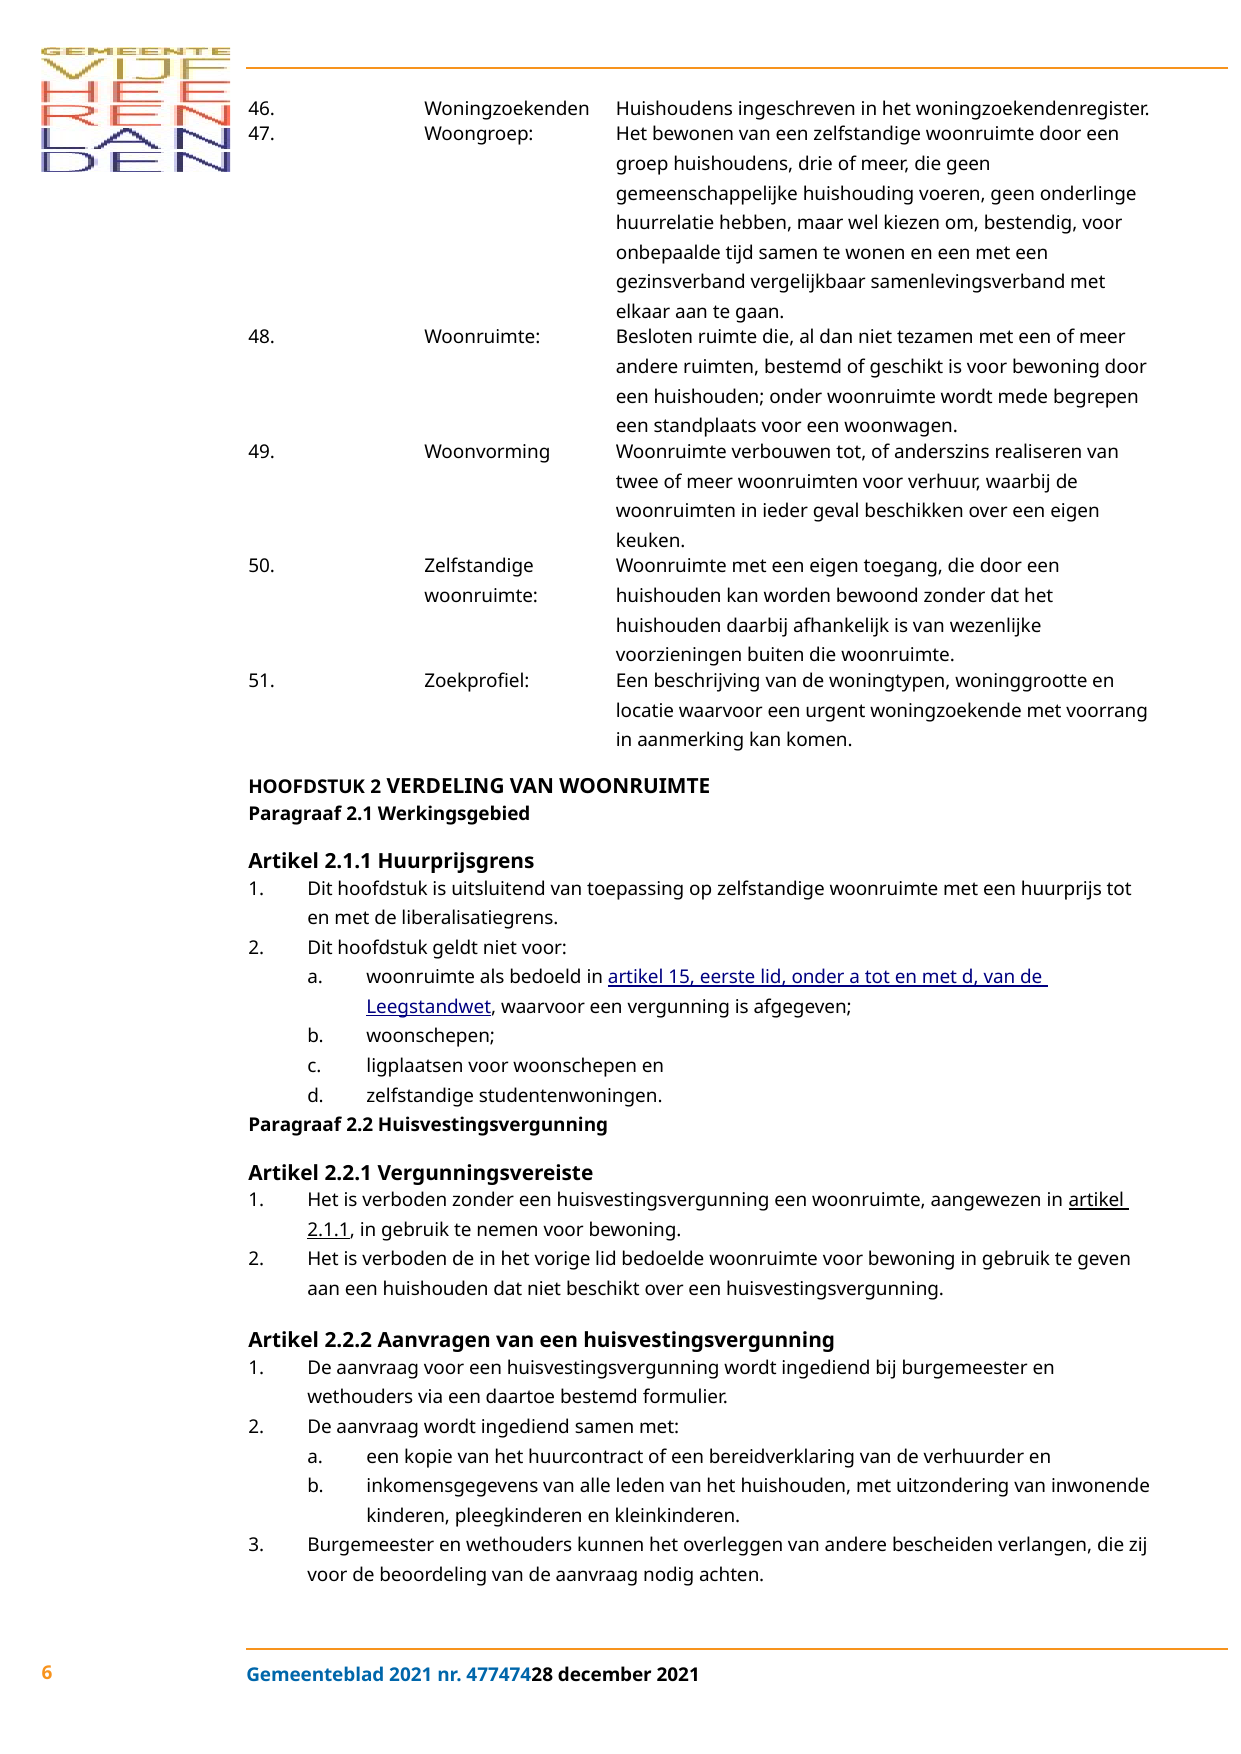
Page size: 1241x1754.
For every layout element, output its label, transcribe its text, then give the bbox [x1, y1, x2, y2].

table_cell Woonvorming [424, 438, 616, 553]
table_cell Een beschrijving van de woningtypen, woninggrootte en locatie waarvoor een urgent woningzoekende met voorrang in aanmerking kan komen. [616, 667, 1152, 752]
table_cell 51. [248, 667, 424, 752]
list inkomensgegevens van alle leden van het huishouden, met uitzondering van inwonende kinderen, pleegkinderen en kleinkinderen. [307, 1472, 1152, 1528]
list Het is verboden de in het vorige lid bedoelde woonruimte voor bewoning in gebruik te geven aan een huishouden dat niet beschikt over een huisvestingsvergunning. [248, 1246, 1152, 1301]
table_cell 48. [248, 324, 424, 438]
list woonschepen; [307, 1023, 1152, 1048]
list Dit hoofdstuk is uitsluitend van toepassing op zelfstandige woonruimte met een huurprijs tot en met de liberalisatiegrens. [248, 875, 1152, 930]
list woonruimte als bedoeld in artikel 15, eerste lid, onder a tot en met d, van de Leegstandwet, waarvoor een vergunning is afgegeven; [307, 963, 1152, 1019]
table_cell Zelfstandige woonruimte: [424, 553, 616, 667]
table_cell Woongroep: [424, 121, 616, 324]
list een kopie van het huurcontract of een bereidverklaring van de verhuurder en [307, 1443, 1152, 1468]
table_cell 49. [248, 438, 424, 553]
table_cell Zoekprofiel: [424, 667, 616, 752]
text Paragraaf 2.2 Huisvestingsvergunning [248, 1111, 1152, 1137]
table_cell 50. [248, 553, 424, 667]
list De aanvraag voor een huisvestingsvergunning wordt ingediend bij burgemeester en wethouders via een daartoe bestemd formulier. [248, 1354, 1152, 1409]
text Artikel 2.2.1 Vergunningsvereiste [248, 1158, 1152, 1186]
table_cell Woonruimte verbouwen tot, of anderszins realiseren van twee of meer woonruimten voor verhuur, waarbij de woonruimten in ieder geval beschikken over een eigen keuken. [616, 438, 1152, 553]
table_cell Woonruimte: [424, 324, 616, 438]
list Het is verboden zonder een huisvestingsvergunning een woonruimte, aangewezen in artikel 2.1.1, in gebruik te nemen voor bewoning. [248, 1186, 1152, 1242]
table_cell Woonruimte met een eigen toegang, die door een huishouden kan worden bewoond zonder dat het huishouden daarbij afhankelijk is van wezenlijke voorzieningen buiten die woonruimte. [616, 553, 1152, 667]
list Burgemeester en wethouders kunnen het overleggen van andere bescheiden verlangen, die zij voor de beoordeling van de aanvraag nodig achten. [248, 1532, 1152, 1587]
table_cell Besloten ruimte die, al dan niet tezamen met een of meer andere ruimten, bestemd of geschikt is voor bewoning door een huishouden; onder woonruimte wordt mede begrepen een standplaats voor een woonwagen. [616, 324, 1152, 438]
table_cell 46. [248, 95, 424, 121]
text Artikel 2.2.2 Aanvragen van een huisvestingsvergunning [248, 1326, 1152, 1354]
text HOOFDSTUK 2 VERDELING VAN WOONRUIMTE [248, 771, 1152, 800]
table_cell 47. [248, 121, 424, 324]
text Artikel 2.1.1 Huurprijsgrens [248, 846, 1152, 875]
table_cell Huishoudens ingeschreven in het woningzoekendenregister. [616, 95, 1152, 121]
text Paragraaf 2.1 Werkingsgebied [248, 800, 1152, 826]
list De aanvraag wordt ingediend samen met: [248, 1413, 1152, 1439]
list zelfstandige studentenwoningen. [307, 1082, 1152, 1108]
list ligplaatsen voor woonschepen en [307, 1052, 1152, 1078]
table_cell Het bewonen van een zelfstandige woonruimte door een groep huishoudens, drie of meer, die geen gemeenschappelijke huishouding voeren, geen onderlinge huurrelatie hebben, maar wel kiezen om, bestendig, voor onbepaalde tijd samen te wonen en een met een gezinsverband vergelijkbaar samenlevingsverband met elkaar aan te gaan. [616, 121, 1152, 324]
picture [41, 47, 231, 172]
list Dit hoofdstuk geldt niet voor: [248, 934, 1152, 960]
table_cell Woningzoekenden [424, 95, 616, 121]
